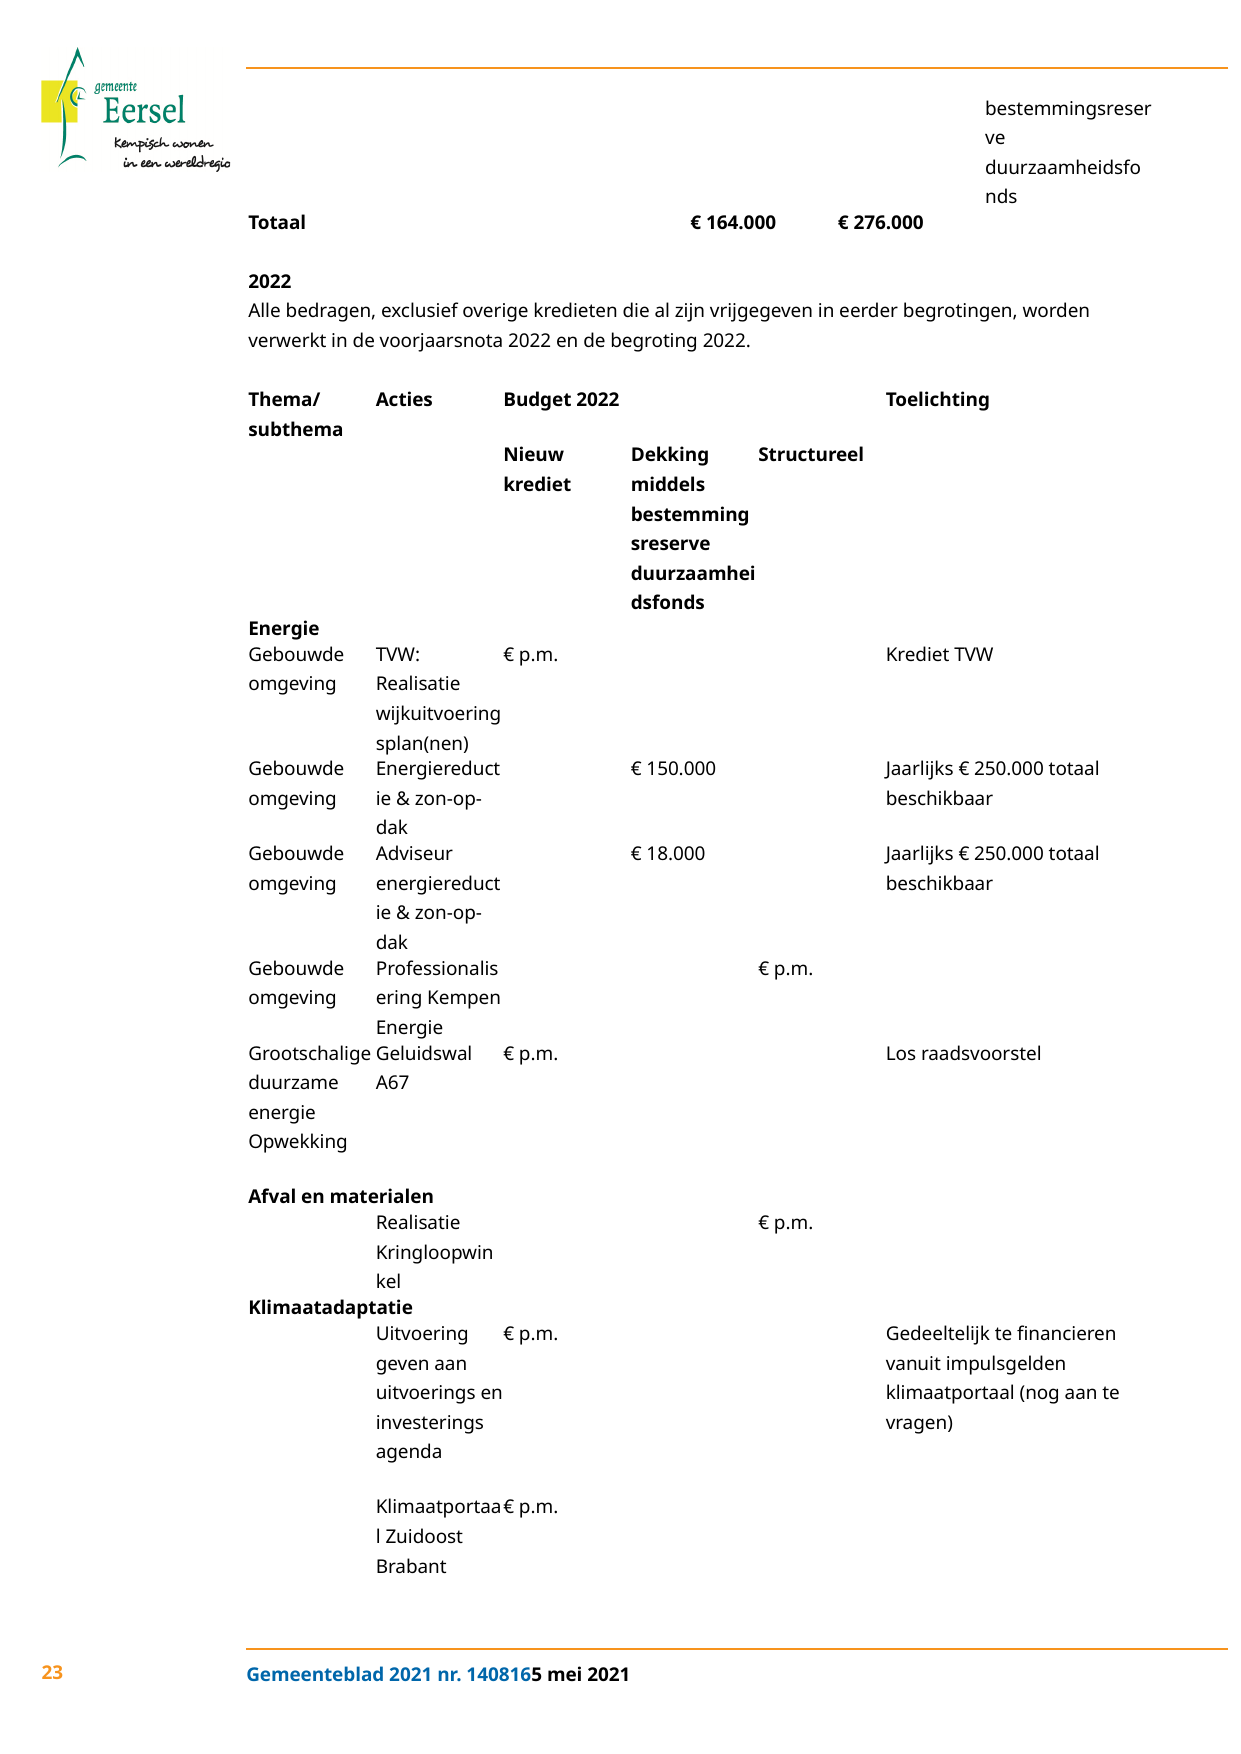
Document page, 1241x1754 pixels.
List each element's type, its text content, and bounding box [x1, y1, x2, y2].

table_cell € 150.000 [631, 755, 758, 840]
table_cell [690, 95, 838, 209]
table_cell [758, 1494, 886, 1579]
table_cell [886, 1210, 1152, 1294]
table_cell Structureel [758, 442, 886, 615]
table_cell [503, 755, 631, 840]
table_cell Gebouwde omgeving [248, 840, 376, 955]
table_header Acties [376, 386, 503, 442]
table_cell € 276.000 [838, 209, 985, 235]
table_cell Jaarlijks € 250.000 totaal beschikbaar [886, 755, 1152, 840]
table_cell [631, 1040, 758, 1184]
table_cell [985, 209, 1152, 235]
table_cell [758, 840, 886, 955]
table_cell [631, 1210, 758, 1294]
table_cell [248, 95, 395, 209]
table_cell [503, 840, 631, 955]
table_cell [543, 209, 690, 235]
table_cell [886, 1494, 1152, 1579]
table_cell [248, 1579, 1152, 1604]
table_cell [631, 1320, 758, 1494]
table_cell Professionalisering Kempen Energie [376, 955, 503, 1040]
text Alle bedragen, exclusief overige kredieten die al zijn vrijgegeven in eerder begrotingen, worden verwerkt in de voorjaarsnota 2022 en de begroting 2022. [248, 297, 1152, 353]
table_cell [758, 641, 886, 755]
table_cell [543, 95, 690, 209]
table_cell € p.m. [503, 1320, 631, 1494]
table_cell [248, 1210, 376, 1294]
table_cell Dekking middels bestemmingsreserve duurzaamheidsfonds [631, 442, 758, 615]
table_cell [248, 1320, 376, 1494]
table_cell Energie [248, 615, 1152, 641]
table_header Budget 2022 [503, 386, 886, 442]
table_cell Totaal [248, 209, 395, 235]
table_cell [503, 1210, 631, 1294]
table_cell [248, 1494, 376, 1579]
table_cell [631, 1494, 758, 1579]
table_cell [758, 755, 886, 840]
table_cell Klimaatportaal Zuidoost Brabant [376, 1494, 503, 1579]
table_cell TVW: Realisatie wijkuitvoeringsplan(nen) [376, 641, 503, 755]
table_cell [376, 442, 503, 615]
table_cell [886, 955, 1152, 1040]
table_cell € 18.000 [631, 840, 758, 955]
table_cell [248, 442, 376, 615]
table_cell Gebouwde omgeving [248, 641, 376, 755]
table_cell [631, 955, 758, 1040]
table_cell [886, 442, 1024, 615]
table_cell Afval en materialen [248, 1184, 1152, 1209]
table_cell [758, 1040, 886, 1184]
table_cell Klimaatadaptatie [248, 1294, 1152, 1320]
table_cell € p.m. [758, 1210, 886, 1294]
table_cell Los raadsvoorstel [886, 1040, 1152, 1184]
table_cell Energiereductie & zon-op-dak [376, 755, 503, 840]
table_cell € p.m. [503, 1040, 631, 1184]
table_cell [631, 641, 758, 755]
table_cell [758, 1320, 886, 1494]
table_cell Uitvoering geven aan uitvoerings en investerings agenda [376, 1320, 503, 1494]
table_cell Gebouwde omgeving [248, 955, 376, 1040]
table_cell € p.m. [503, 641, 631, 755]
table_cell € p.m. [758, 955, 886, 1040]
table_cell Gedeeltelijk te financieren vanuit impulsgelden klimaatportaal (nog aan te vragen) [886, 1320, 1152, 1494]
table_cell € p.m. [503, 1494, 631, 1579]
table_cell € 164.000 [690, 209, 838, 235]
table_cell Adviseur energiereductie & zon-op-dak [376, 840, 503, 955]
text 2022 [248, 268, 1152, 293]
table_cell Geluidswal A67 [376, 1040, 503, 1184]
table_header Thema/ subthema [248, 386, 376, 442]
table_cell Nieuw krediet [503, 442, 631, 615]
table_header Toelichting [886, 386, 1152, 442]
table_cell bestemmingsreserve duurzaamheidsfonds [985, 95, 1152, 209]
table_cell [838, 95, 985, 209]
table_cell Krediet TVW [886, 641, 1152, 755]
table_cell [395, 95, 543, 209]
table_cell Gebouwde omgeving [248, 755, 376, 840]
table_cell Jaarlijks € 250.000 totaal beschikbaar [886, 840, 1152, 955]
table_cell Realisatie Kringloopwinkel [376, 1210, 503, 1294]
table_cell [503, 955, 631, 1040]
picture [41, 47, 231, 172]
table_cell [395, 209, 543, 235]
table_cell Grootschalige duurzame energie Opwekking [248, 1040, 376, 1184]
